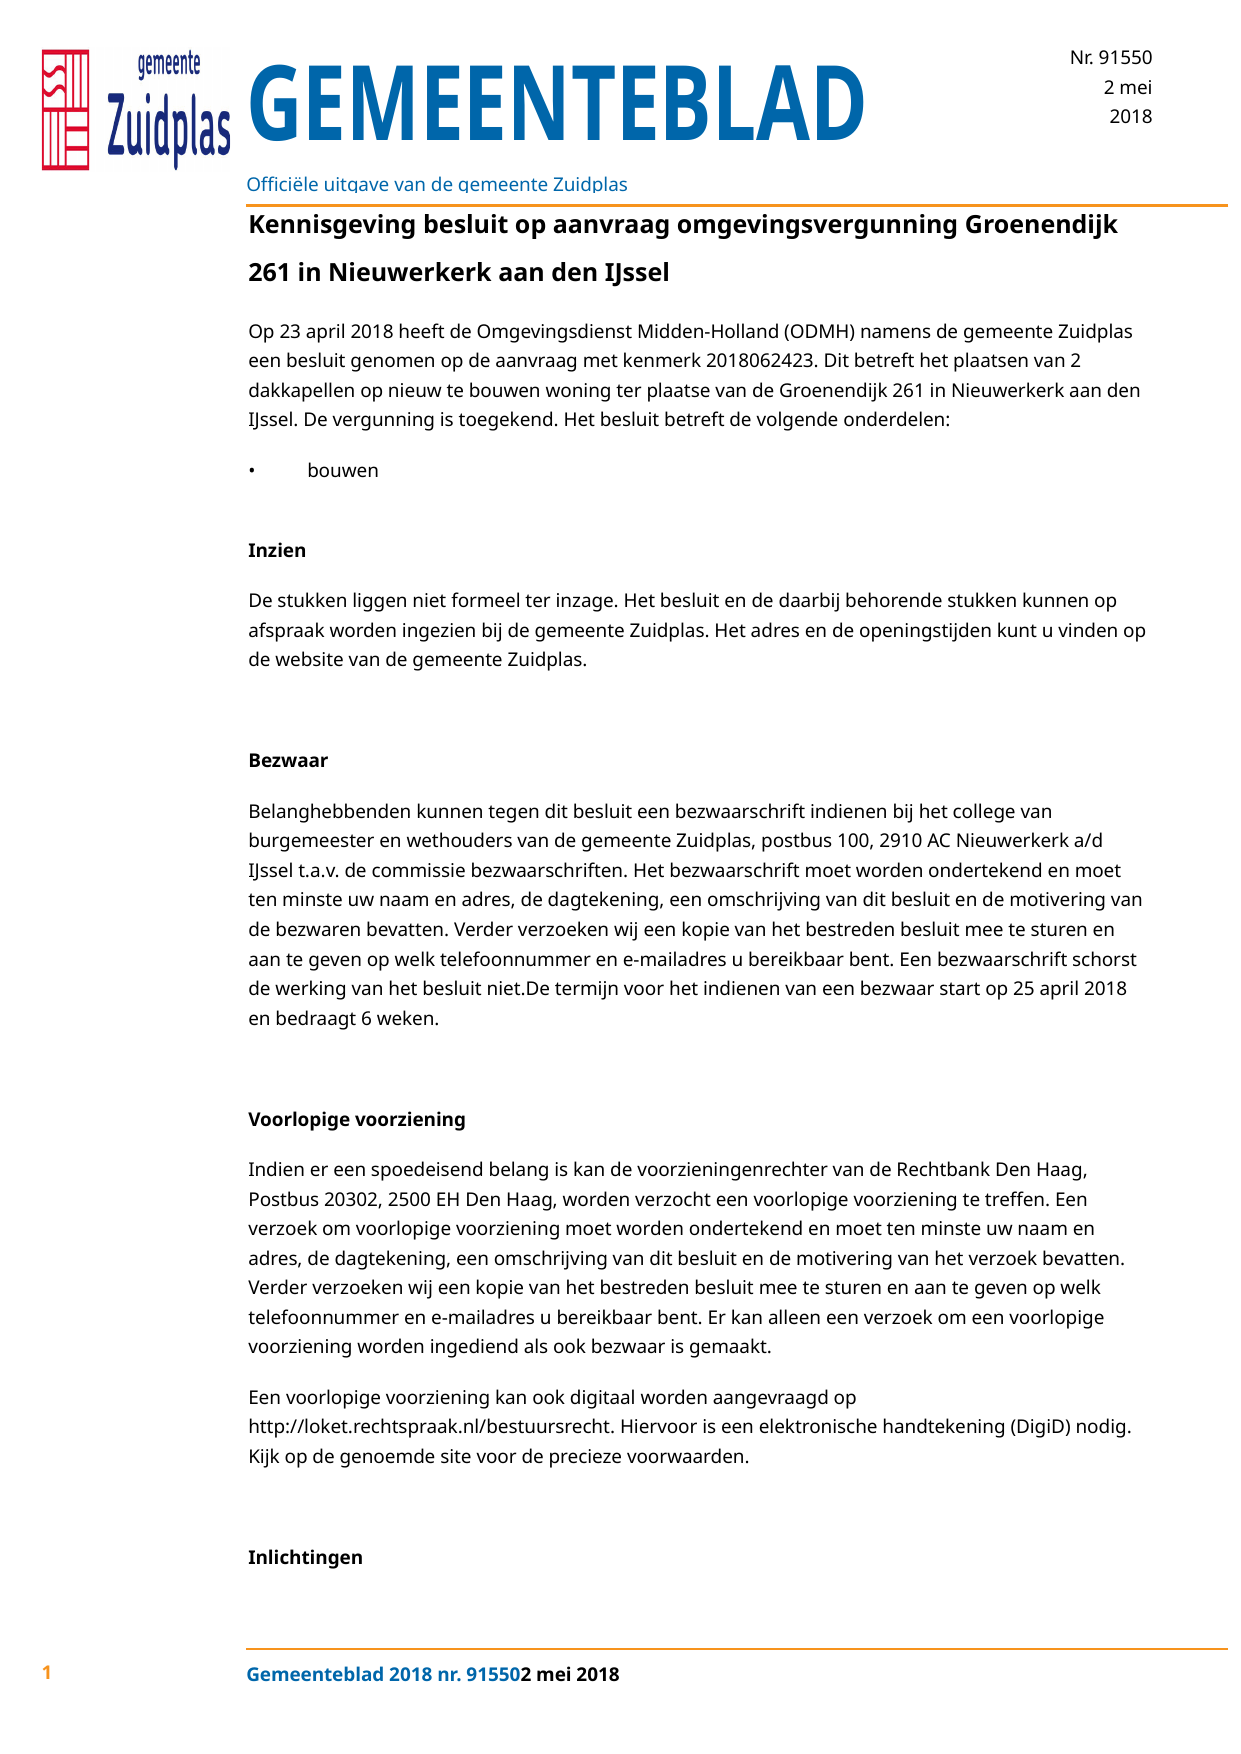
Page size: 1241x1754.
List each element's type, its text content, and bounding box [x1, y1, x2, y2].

text Op 23 april 2018 heeft de Omgevingsdienst Midden-Holland (ODMH) namens de gemeente Zuidplas een besluit genomen op de aanvraag met kenmerk 2018062423. Dit betreft het plaatsen van 2 dakkapellen op nieuw te bouwen woning ter plaatse van de Groenendijk 261 in Nieuwerkerk aan den IJssel. De vergunning is toegekend. Het besluit betreft de volgende onderdelen: [248, 318, 1152, 432]
text Indien er een spoedeisend belang is kan de voorzieningenrechter van de Rechtbank Den Haag, Postbus 20302, 2500 EH Den Haag, worden verzocht een voorlopige voorziening te treffen. Een verzoek om voorlopige voorziening moet worden ondertekend en moet ten minste uw naam en adres, de dagtekening, een omschrijving van dit besluit en de motivering van het verzoek bevatten. Verder verzoeken wij een kopie van het bestreden besluit mee te sturen en aan te geven op welk telefoonnummer en e-mailadres u bereikbaar bent. Er kan alleen een verzoek om een voorlopige voorziening worden ingediend als ook bezwaar is gemaakt. [248, 1156, 1152, 1359]
text Kennisgeving besluit op aanvraag omgevingsvergunning Groenendijk 261 in Nieuwerkerk aan den IJssel [248, 207, 1152, 288]
text Inzien [248, 537, 1152, 563]
text Bezwaar [248, 747, 1152, 773]
list bouwen [248, 457, 1152, 483]
text Voorlopige voorziening [248, 1106, 1152, 1132]
text De stukken liggen niet formeel ter inzage. Het besluit en de daarbij behorende stukken kunnen op afspraak worden ingezien bij de gemeente Zuidplas. Het adres en de openingstijden kunt u vinden op de website van de gemeente Zuidplas. [248, 587, 1152, 672]
picture [41, 47, 231, 172]
text Belanghebbenden kunnen tegen dit besluit een bezwaarschrift indienen bij het college van burgemeester en wethouders van de gemeente Zuidplas, postbus 100, 2910 AC Nieuwerkerk a/d IJssel t.a.v. de commissie bezwaarschriften. Het bezwaarschrift moet worden ondertekend en moet ten minste uw naam en adres, de dagtekening, een omschrijving van dit besluit en de motivering van de bezwaren bevatten. Verder verzoeken wij een kopie van het bestreden besluit mee te sturen en aan te geven op welk telefoonnummer en e-mailadres u bereikbaar bent. Een bezwaarschrift schorst de werking van het besluit niet.De termijn voor het indienen van een bezwaar start op 25 april 2018 en bedraagt 6 weken. [248, 798, 1152, 1031]
text Inlichtingen [248, 1544, 1152, 1570]
text Een voorlopige voorziening kan ook digitaal worden aangevraagd op http://loket.rechtspraak.nl/bestuursrecht. Hiervoor is een elektronische handtekening (DigiD) nodig. Kijk op de genoemde site voor de precieze voorwaarden. [248, 1384, 1152, 1469]
